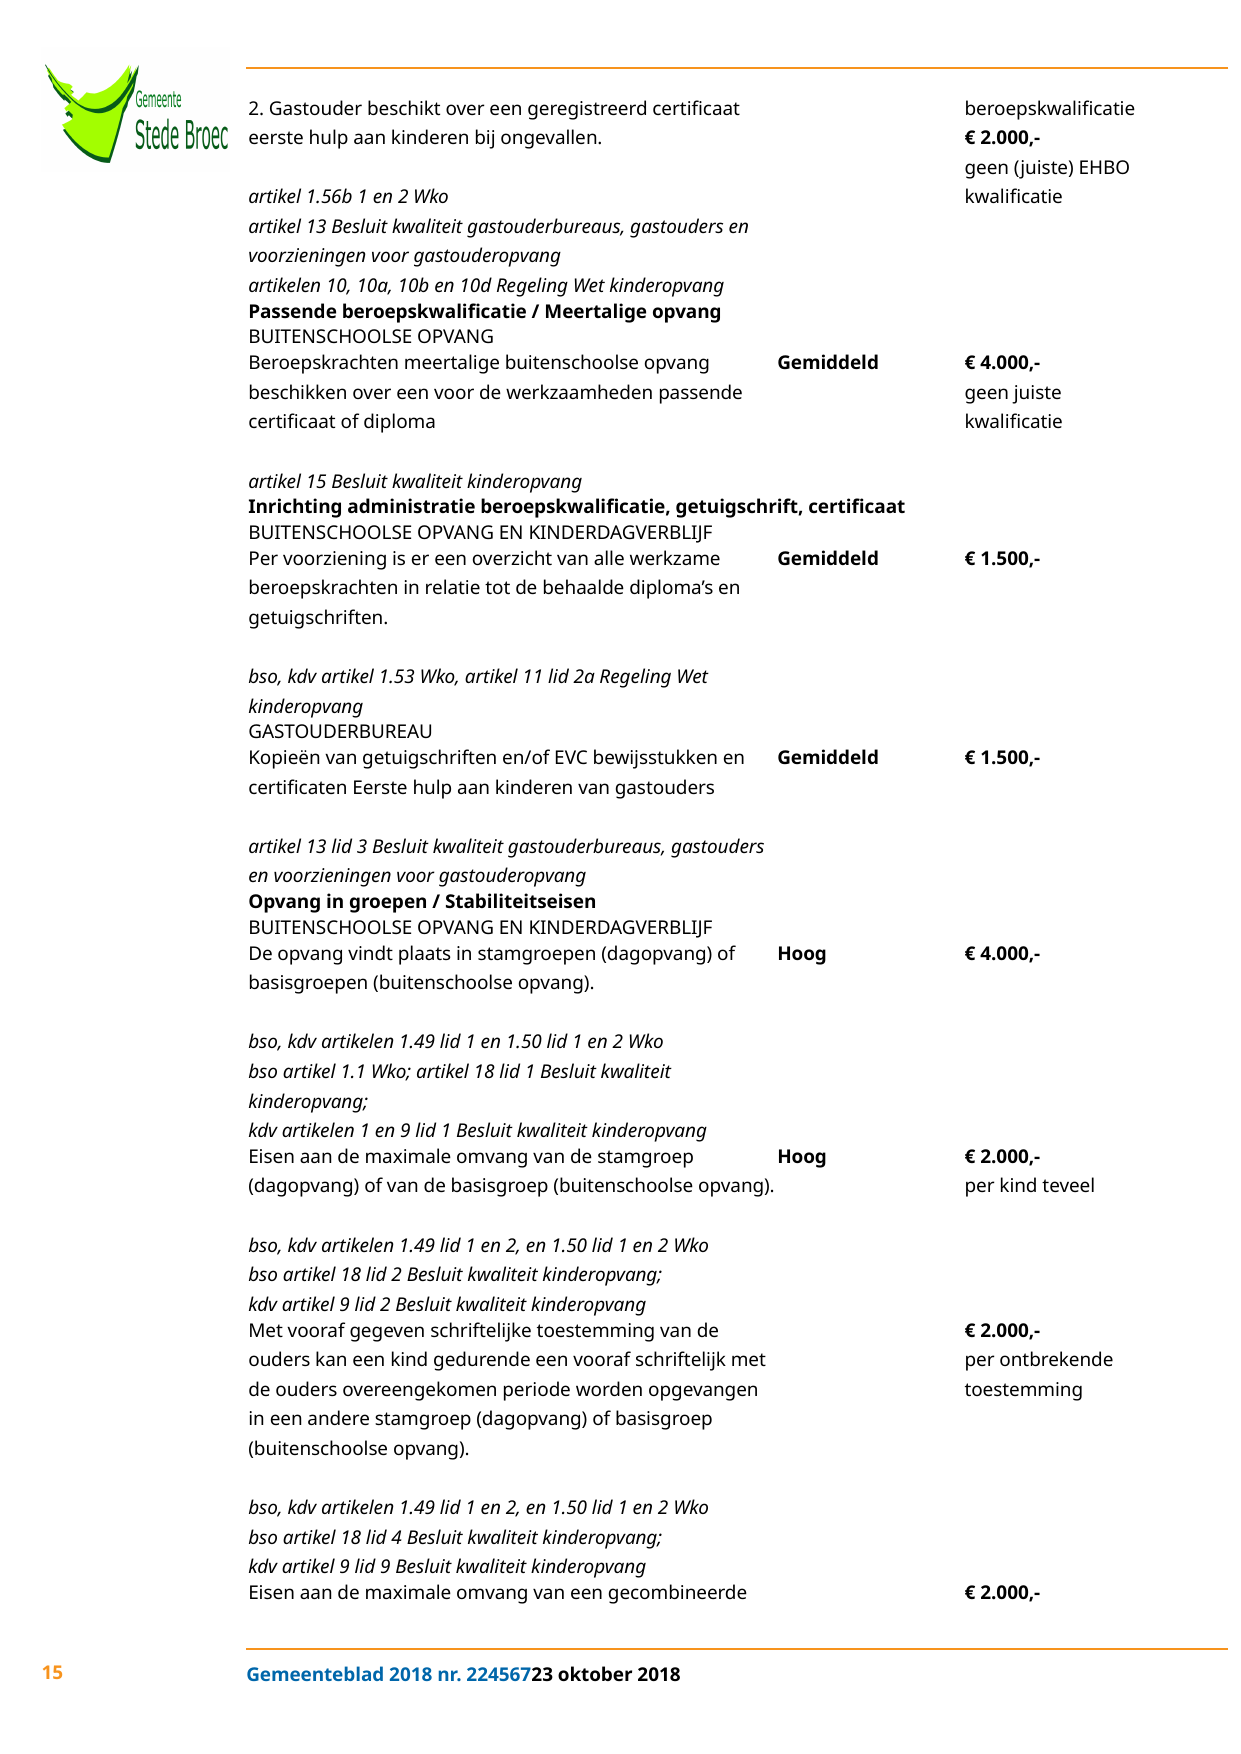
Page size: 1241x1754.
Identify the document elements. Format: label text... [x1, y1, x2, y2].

table_cell Gemiddeld [777, 744, 964, 888]
table_cell GASTOUDERBUREAU [248, 719, 1152, 744]
table_cell Beroepskrachten meertalige buitenschoolse opvang beschikken over een voor de werkzaamheden passende certificaat of diploma artikel 15 Besluit kwaliteit kinderopvang [248, 350, 777, 493]
table_cell Opvang in groepen / Stabiliteitseisen [248, 889, 1152, 914]
table_cell BUITENSCHOOLSE OPVANG [248, 324, 1152, 349]
table_cell Per voorziening is er een overzicht van alle werkzame beroepskrachten in relatie tot de behaalde diploma’s en getuigschriften. bso, kdv artikel 1.53 Wko, artikel 11 lid 2a Regeling Wet kinderopvang [248, 545, 777, 719]
picture [41, 47, 231, 172]
table_cell Eisen aan de maximale omvang van de stamgroep (dagopvang) of van de basisgroep (buitenschoolse opvang). bso, kdv artikelen 1.49 lid 1 en 2, en 1.50 lid 1 en 2 Wko bso artikel 18 lid 2 Besluit kwaliteit kinderopvang; kdv artikel 9 lid 2 Besluit kwaliteit kinderopvang [248, 1143, 777, 1317]
table_cell € 4.000,- geen juiste kwalificatie [964, 350, 1152, 493]
table_cell beroepskwalificatie € 2.000,- geen (juiste) EHBO kwalificatie [964, 95, 1152, 298]
table_cell BUITENSCHOOLSE OPVANG EN KINDERDAGVERBLIJF [248, 914, 1152, 940]
table_cell Passende beroepskwalificatie / Meertalige opvang [248, 298, 1152, 324]
table_cell [777, 95, 964, 298]
table_cell Hoog [777, 940, 964, 1143]
table_cell Met vooraf gegeven schriftelijke toestemming van de ouders kan een kind gedurende een vooraf schriftelijk met de ouders overeengekomen periode worden opgevangen in een andere stamgroep (dagopvang) of basisgroep (buitenschoolse opvang). bso, kdv artikelen 1.49 lid 1 en 2, en 1.50 lid 1 en 2 Wko bso artikel 18 lid 4 Besluit kwaliteit kinderopvang; kdv artikel 9 lid 9 Besluit kwaliteit kinderopvang [248, 1317, 777, 1579]
table_cell € 1.500,- [964, 545, 1152, 719]
table_cell € 2.000,- [964, 1579, 1152, 1605]
table_cell Eisen aan de maximale omvang van een gecombineerde [248, 1579, 777, 1605]
table_cell 2. Gastouder beschikt over een geregistreerd certificaat eerste hulp aan kinderen bij ongevallen. artikel 1.56b 1 en 2 Wko artikel 13 Besluit kwaliteit gastouderbureaus, gastouders en voorzieningen voor gastouderopvang artikelen 10, 10a, 10b en 10d Regeling Wet kinderopvang [248, 95, 777, 298]
table_cell Gemiddeld [777, 350, 964, 493]
table_cell BUITENSCHOOLSE OPVANG EN KINDERDAGVERBLIJF [248, 519, 1152, 545]
table_cell € 2.000,- per kind teveel [964, 1143, 1152, 1317]
table_cell Kopieën van getuigschriften en/of EVC bewijsstukken en certificaten Eerste hulp aan kinderen van gastouders artikel 13 lid 3 Besluit kwaliteit gastouderbureaus, gastouders en voorzieningen voor gastouderopvang [248, 744, 777, 888]
table_cell De opvang vindt plaats in stamgroepen (dagopvang) of basisgroepen (buitenschoolse opvang). bso, kdv artikelen 1.49 lid 1 en 1.50 lid 1 en 2 Wko bso artikel 1.1 Wko; artikel 18 lid 1 Besluit kwaliteit kinderopvang; kdv artikelen 1 en 9 lid 1 Besluit kwaliteit kinderopvang [248, 940, 777, 1143]
table_cell € 4.000,- [964, 940, 1152, 1143]
table_cell Inrichting administratie beroepskwalificatie, getuigschrift, certificaat [248, 494, 1152, 519]
table_cell € 2.000,- per ontbrekende toestemming [964, 1317, 1152, 1579]
table_cell € 1.500,- [964, 744, 1152, 888]
table_cell Gemiddeld [777, 545, 964, 719]
table_cell Hoog [777, 1143, 964, 1605]
